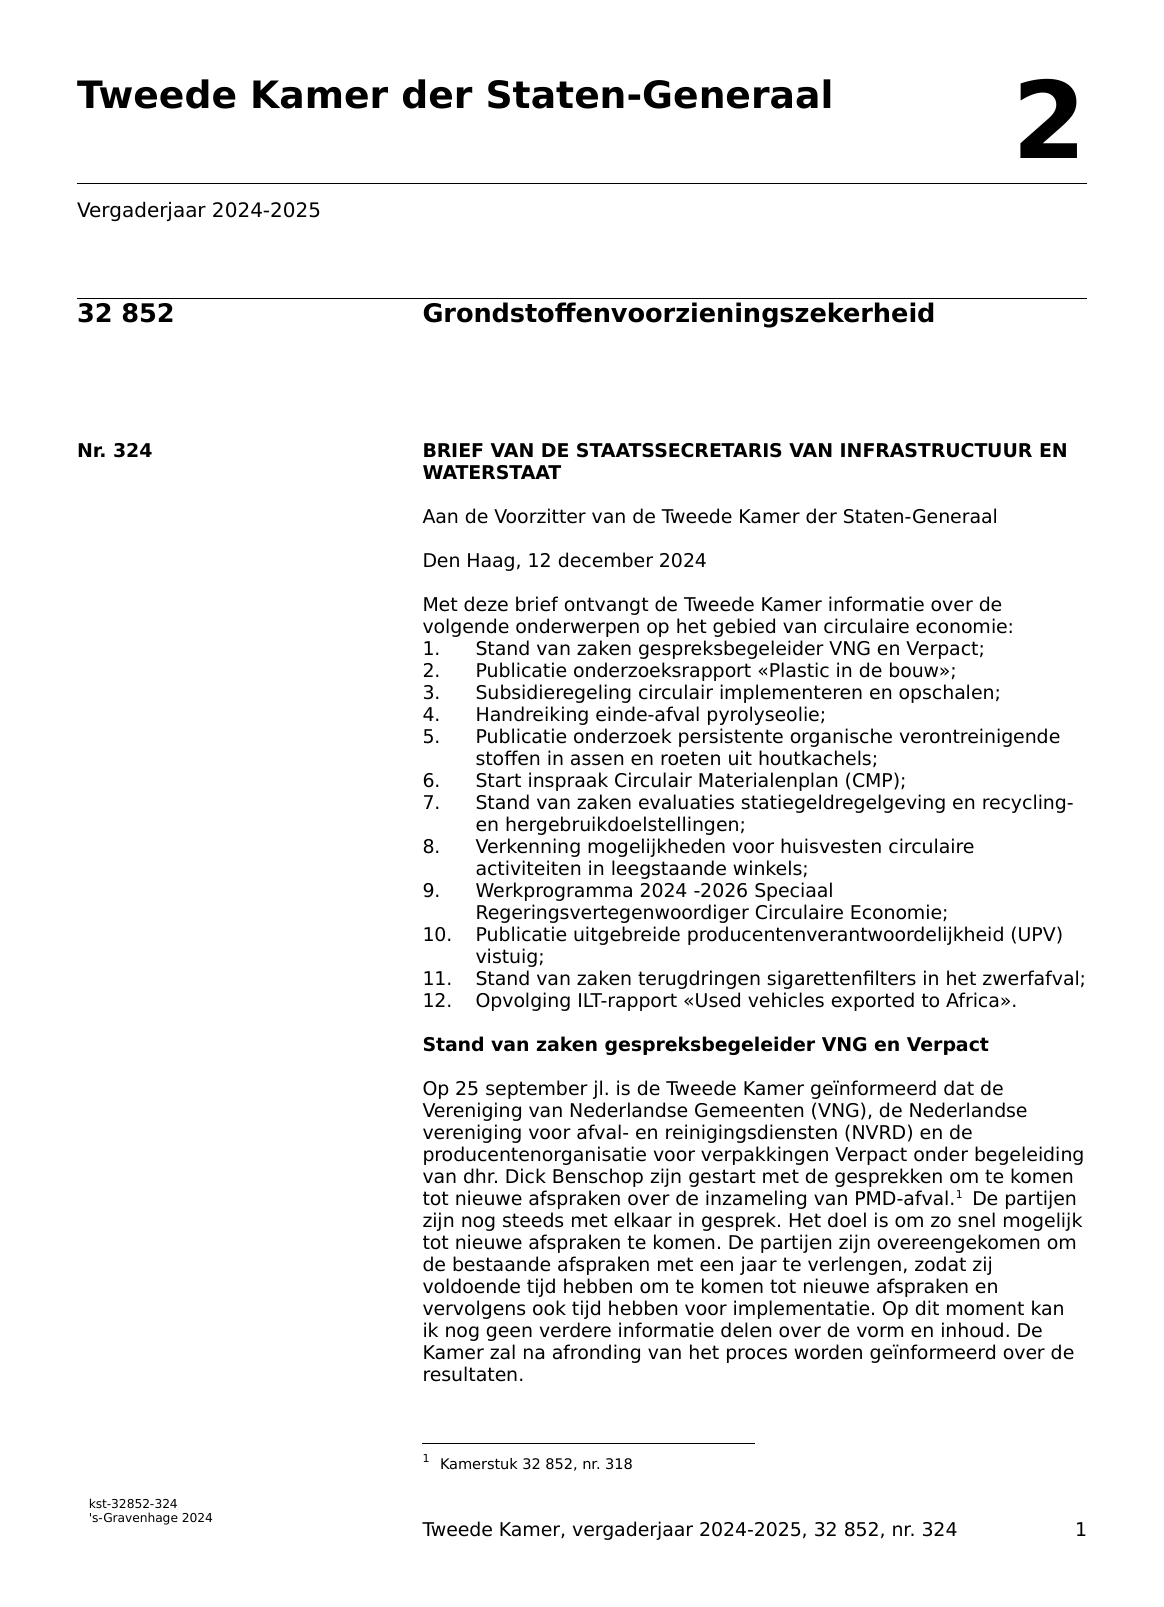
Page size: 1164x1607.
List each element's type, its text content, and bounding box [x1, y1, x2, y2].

text 8. Verkenning mogelijkheden voor huisvesten circulaire activiteiten in leegstaande winkels; [422, 836, 1087, 880]
text 2. Publicatie onderzoeksrapport «Plastic in de bouw»; [422, 660, 1087, 682]
text 4. Handreiking einde-afval pyrolyseolie; [422, 704, 1087, 726]
text Kamerstuk 32 852, nr. 318 [422, 1452, 1087, 1474]
text 1. Stand van zaken gespreksbegeleider VNG en Verpact; [422, 638, 1087, 660]
table_header 2 [886, 59, 1087, 183]
subtitle Stand van zaken gespreksbegeleider VNG en Verpact [422, 1034, 1087, 1056]
text Den Haag, 12 december 2024 [422, 550, 1087, 572]
text 6. Start inspraak Circulair Materialenplan (CMP); [422, 770, 1087, 792]
text 12. Opvolging ILT-rapport «Used vehicles exported to Africa». [422, 990, 1087, 1012]
text kst-32852-324 [88, 1497, 323, 1511]
text 10. Publicatie uitgebreide producentenverantwoordelijkheid (UPV) vistuig; [422, 924, 1087, 968]
subtitle Nr. 324 BRIEF VAN DE STAATSSECRETARIS VAN INFRASTRUCTUUR EN WATERSTAAT [77, 440, 1087, 484]
text Met deze brief ontvangt de Tweede Kamer informatie over de volgende onderwerpen op het gebied van circulaire economie: [422, 594, 1087, 638]
table_header Tweede Kamer der Staten-Generaal [77, 59, 886, 183]
text Op 25 september jl. is de Tweede Kamer geïnformeerd dat de Vereniging van Nederlandse Gemeenten (VNG), de Nederlandse vereniging voor afval- en reinigingsdiensten (NVRD) en de producentenorganisatie voor verpakkingen Verpact onder begeleiding van dhr. Dick Benschop zijn gestart met de gesprekken om te komen tot nieuwe afspraken over de inzameling van PMD-afval. De partijen zijn nog steeds met elkaar in gesprek. Het doel is om zo snel mogelijk tot nieuwe afspraken te komen. De partijen zijn overeengekomen om de bestaande afspraken met een jaar te verlengen, zodat zij voldoende tijd hebben om te komen tot nieuwe afspraken en vervolgens ook tijd hebben voor implementatie. Op dit moment kan ik nog geen verdere informatie delen over de vorm en inhoud. De Kamer zal na afronding van het proces worden geïnformeerd over de resultaten. [422, 1078, 1087, 1386]
text 5. Publicatie onderzoek persistente organische verontreinigende stoffen in assen en roeten uit houtkachels; [422, 726, 1087, 770]
text 3. Subsidieregeling circulair implementeren en opschalen; [422, 682, 1087, 704]
text 's-Gravenhage 2024 [88, 1511, 323, 1525]
text Aan de Voorzitter van de Tweede Kamer der Staten-Generaal [422, 506, 1087, 528]
subtitle 32 852 Grondstoffenvoorzieningszekerheid [77, 299, 1087, 329]
text 9. Werkprogramma 2024 -2026 Speciaal Regeringsvertegenwoordiger Circulaire Economie; [422, 880, 1087, 924]
table_cell Vergaderjaar 2024-2025 [77, 184, 1087, 298]
text 11. Stand van zaken terugdringen sigarettenfilters in het zwerfafval; [422, 968, 1087, 990]
text 7. Stand van zaken evaluaties statiegeldregelgeving en recycling- en hergebruikdoelstellingen; [422, 792, 1087, 836]
